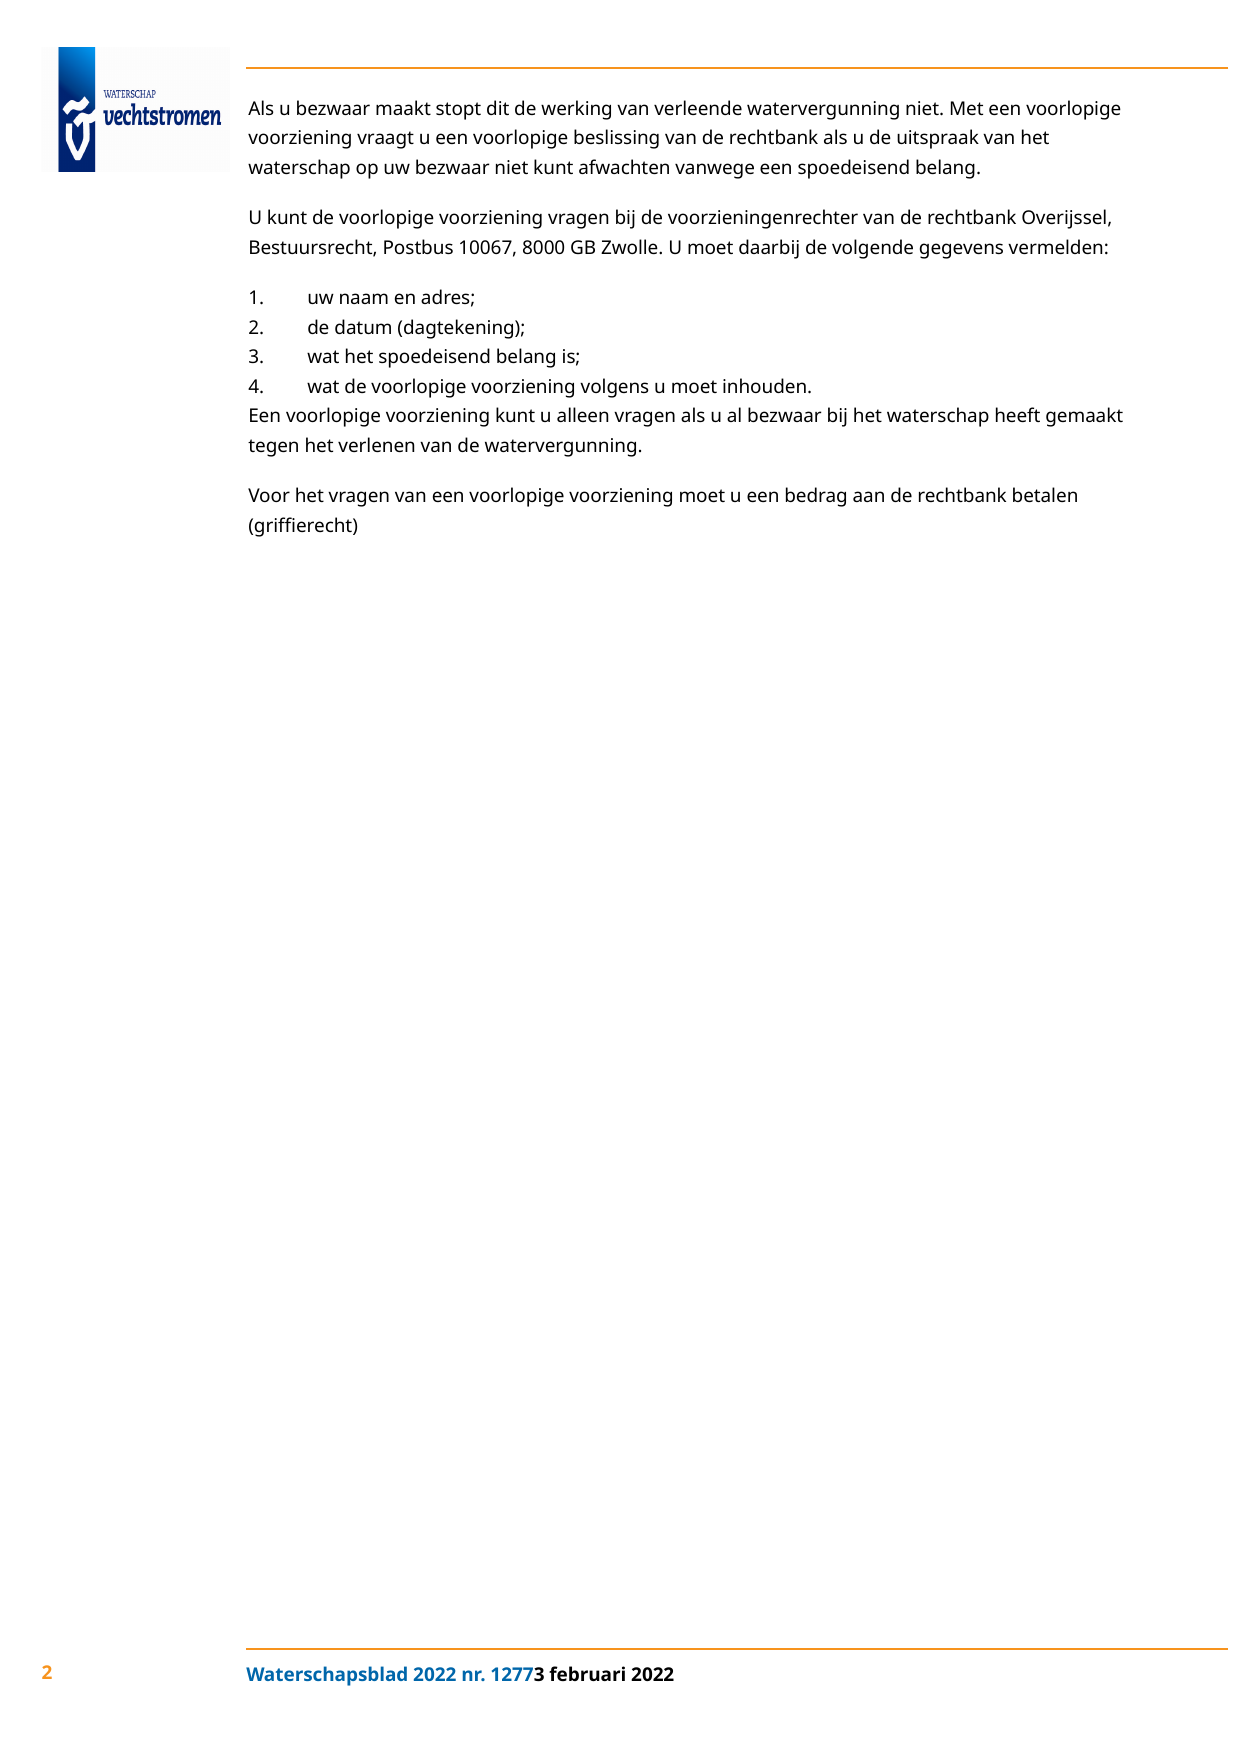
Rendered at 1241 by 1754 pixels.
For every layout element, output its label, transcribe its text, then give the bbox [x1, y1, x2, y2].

text U kunt de voorlopige voorziening vragen bij de voorzieningenrechter van de rechtbank Overijssel, Bestuursrecht, Postbus 10067, 8000 GB Zwolle. U moet daarbij de volgende gegevens vermelden: [248, 204, 1152, 260]
text Als u bezwaar maakt stopt dit de werking van verleende watervergunning niet. Met een voorlopige voorziening vraagt u een voorlopige beslissing van de rechtbank als u de uitspraak van het waterschap op uw bezwaar niet kunt afwachten vanwege een spoedeisend belang. [248, 95, 1152, 180]
text Een voorlopige voorziening kunt u alleen vragen als u al bezwaar bij het waterschap heeft gemaakt tegen het verlenen van de watervergunning. [248, 403, 1152, 458]
text Voor het vragen van een voorlopige voorziening moet u een bedrag aan de rechtbank betalen (griffierecht) [248, 483, 1152, 538]
list wat de voorlopige voorziening volgens u moet inhouden. [248, 373, 1152, 399]
list uw naam en adres; [248, 284, 1152, 310]
list de datum (dagtekening); [248, 314, 1152, 340]
picture [41, 47, 231, 172]
list wat het spoedeisend belang is; [248, 343, 1152, 369]
